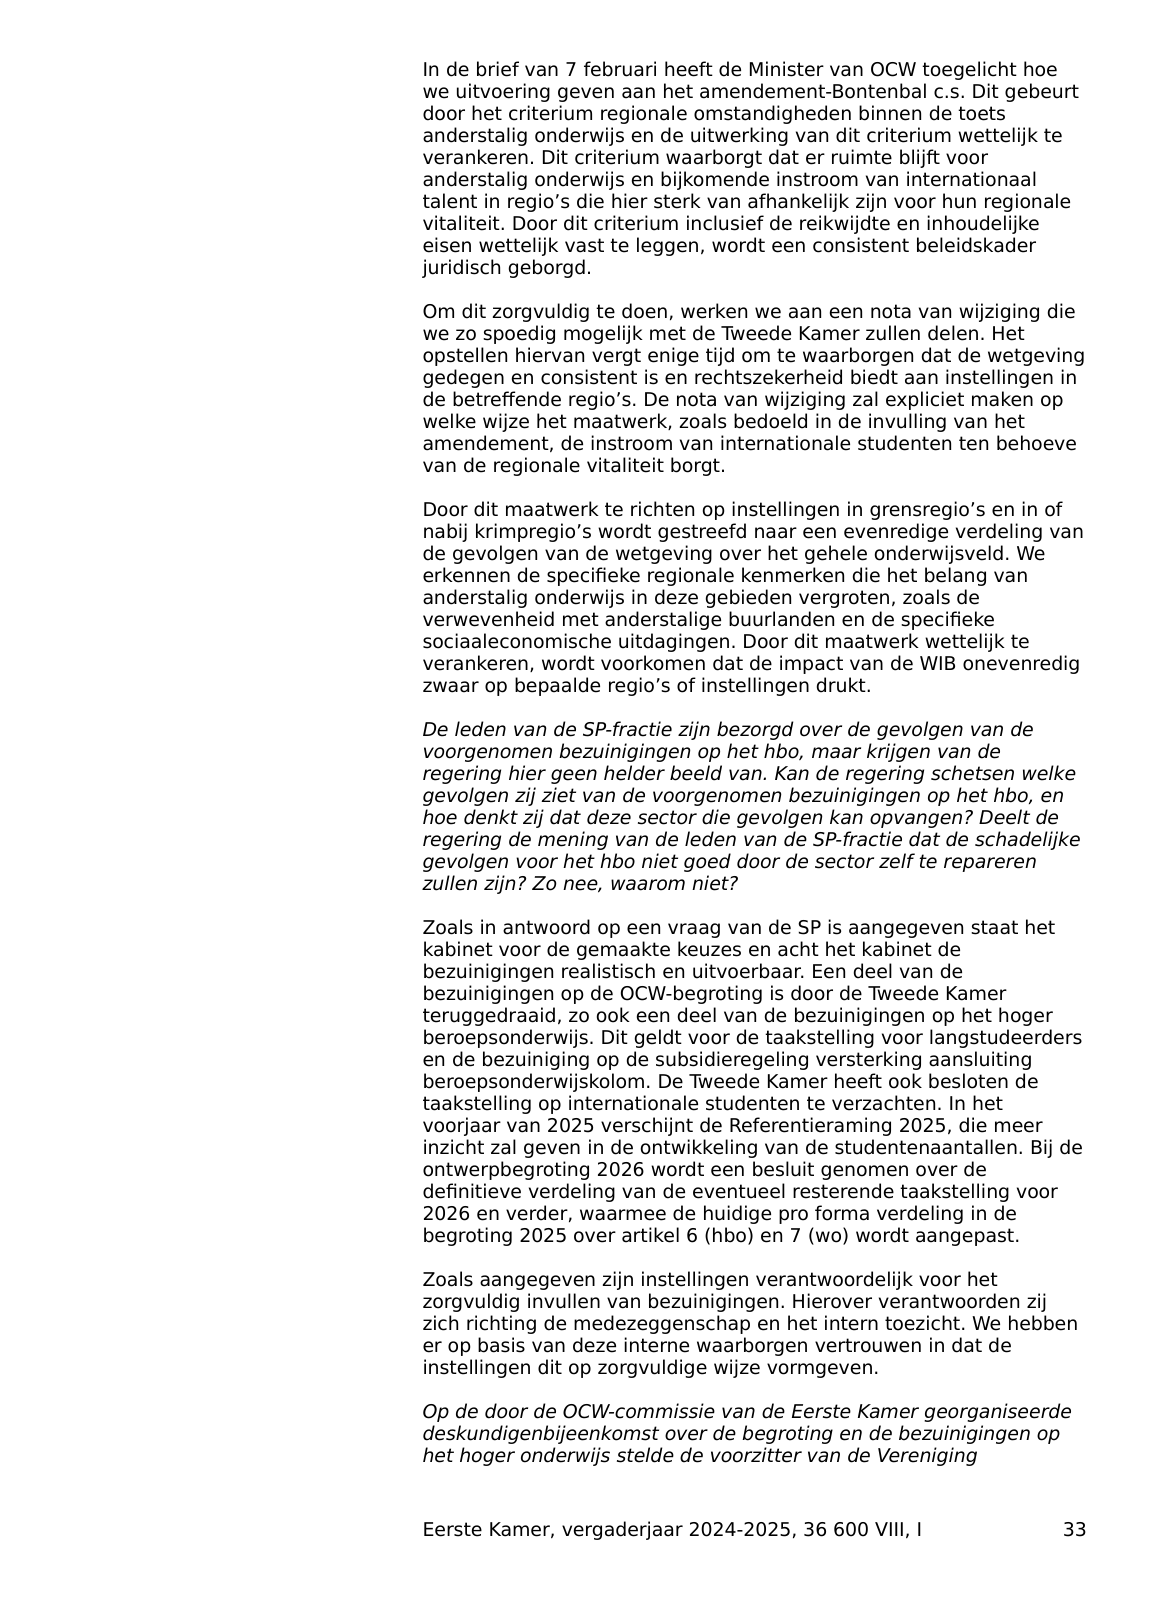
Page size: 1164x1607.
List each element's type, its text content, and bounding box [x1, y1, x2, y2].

text De leden van de SP-fractie zijn bezorgd over de gevolgen van de voorgenomen bezuinigingen op het hbo, maar krijgen van de regering hier geen helder beeld van. Kan de regering schetsen welke gevolgen zij ziet van de voorgenomen bezuinigingen op het hbo, en hoe denkt zij dat deze sector die gevolgen kan opvangen? Deelt de regering de mening van de leden van de SP-fractie dat de schadelijke gevolgen voor het hbo niet goed door de sector zelf te repareren zullen zijn? Zo nee, waarom niet? [422, 719, 1087, 895]
text Op de door de OCW-commissie van de Eerste Kamer georganiseerde deskundigenbijeenkomst over de begroting en de bezuinigingen op het hoger onderwijs stelde de voorzitter van de Vereniging [422, 1401, 1087, 1467]
text Door dit maatwerk te richten op instellingen in grensregio’s en in of nabij krimpregio’s wordt gestreefd naar een evenredige verdeling van de gevolgen van de wetgeving over het gehele onderwijsveld. We erkennen de specifieke regionale kenmerken die het belang van anderstalig onderwijs in deze gebieden vergroten, zoals de verwevenheid met anderstalige buurlanden en de specifieke sociaaleconomische uitdagingen. Door dit maatwerk wettelijk te verankeren, wordt voorkomen dat de impact van de WIB onevenredig zwaar op bepaalde regio’s of instellingen drukt. [422, 499, 1087, 697]
text In de brief van 7 februari heeft de Minister van OCW toegelicht hoe we uitvoering geven aan het amendement-Bontenbal c.s. Dit gebeurt door het criterium regionale omstandigheden binnen de toets anderstalig onderwijs en de uitwerking van dit criterium wettelijk te verankeren. Dit criterium waarborgt dat er ruimte blijft voor anderstalig onderwijs en bijkomende instroom van internationaal talent in regio’s die hier sterk van afhankelijk zijn voor hun regionale vitaliteit. Door dit criterium inclusief de reikwijdte en inhoudelijke eisen wettelijk vast te leggen, wordt een consistent beleidskader juridisch geborgd. [422, 59, 1087, 279]
text Zoals aangegeven zijn instellingen verantwoordelijk voor het zorgvuldig invullen van bezuinigingen. Hierover verantwoorden zij zich richting de medezeggenschap en het intern toezicht. We hebben er op basis van deze interne waarborgen vertrouwen in dat de instellingen dit op zorgvuldige wijze vormgeven. [422, 1269, 1087, 1379]
text Om dit zorgvuldig te doen, werken we aan een nota van wijziging die we zo spoedig mogelijk met de Tweede Kamer zullen delen. Het opstellen hiervan vergt enige tijd om te waarborgen dat de wetgeving gedegen en consistent is en rechtszekerheid biedt aan instellingen in de betreffende regio’s. De nota van wijziging zal expliciet maken op welke wijze het maatwerk, zoals bedoeld in de invulling van het amendement, de instroom van internationale studenten ten behoeve van de regionale vitaliteit borgt. [422, 301, 1087, 477]
text Zoals in antwoord op een vraag van de SP is aangegeven staat het kabinet voor de gemaakte keuzes en acht het kabinet de bezuinigingen realistisch en uitvoerbaar. Een deel van de bezuinigingen op de OCW-begroting is door de Tweede Kamer teruggedraaid, zo ook een deel van de bezuinigingen op het hoger beroepsonderwijs. Dit geldt voor de taakstelling voor langstudeerders en de bezuiniging op de subsidieregeling versterking aansluiting beroepsonderwijskolom. De Tweede Kamer heeft ook besloten de taakstelling op internationale studenten te verzachten. In het voorjaar van 2025 verschijnt de Referentieraming 2025, die meer inzicht zal geven in de ontwikkeling van de studentenaantallen. Bij de ontwerpbegroting 2026 wordt een besluit genomen over de definitieve verdeling van de eventueel resterende taakstelling voor 2026 en verder, waarmee de huidige pro forma verdeling in de begroting 2025 over artikel 6 (hbo) en 7 (wo) wordt aangepast. [422, 917, 1087, 1247]
